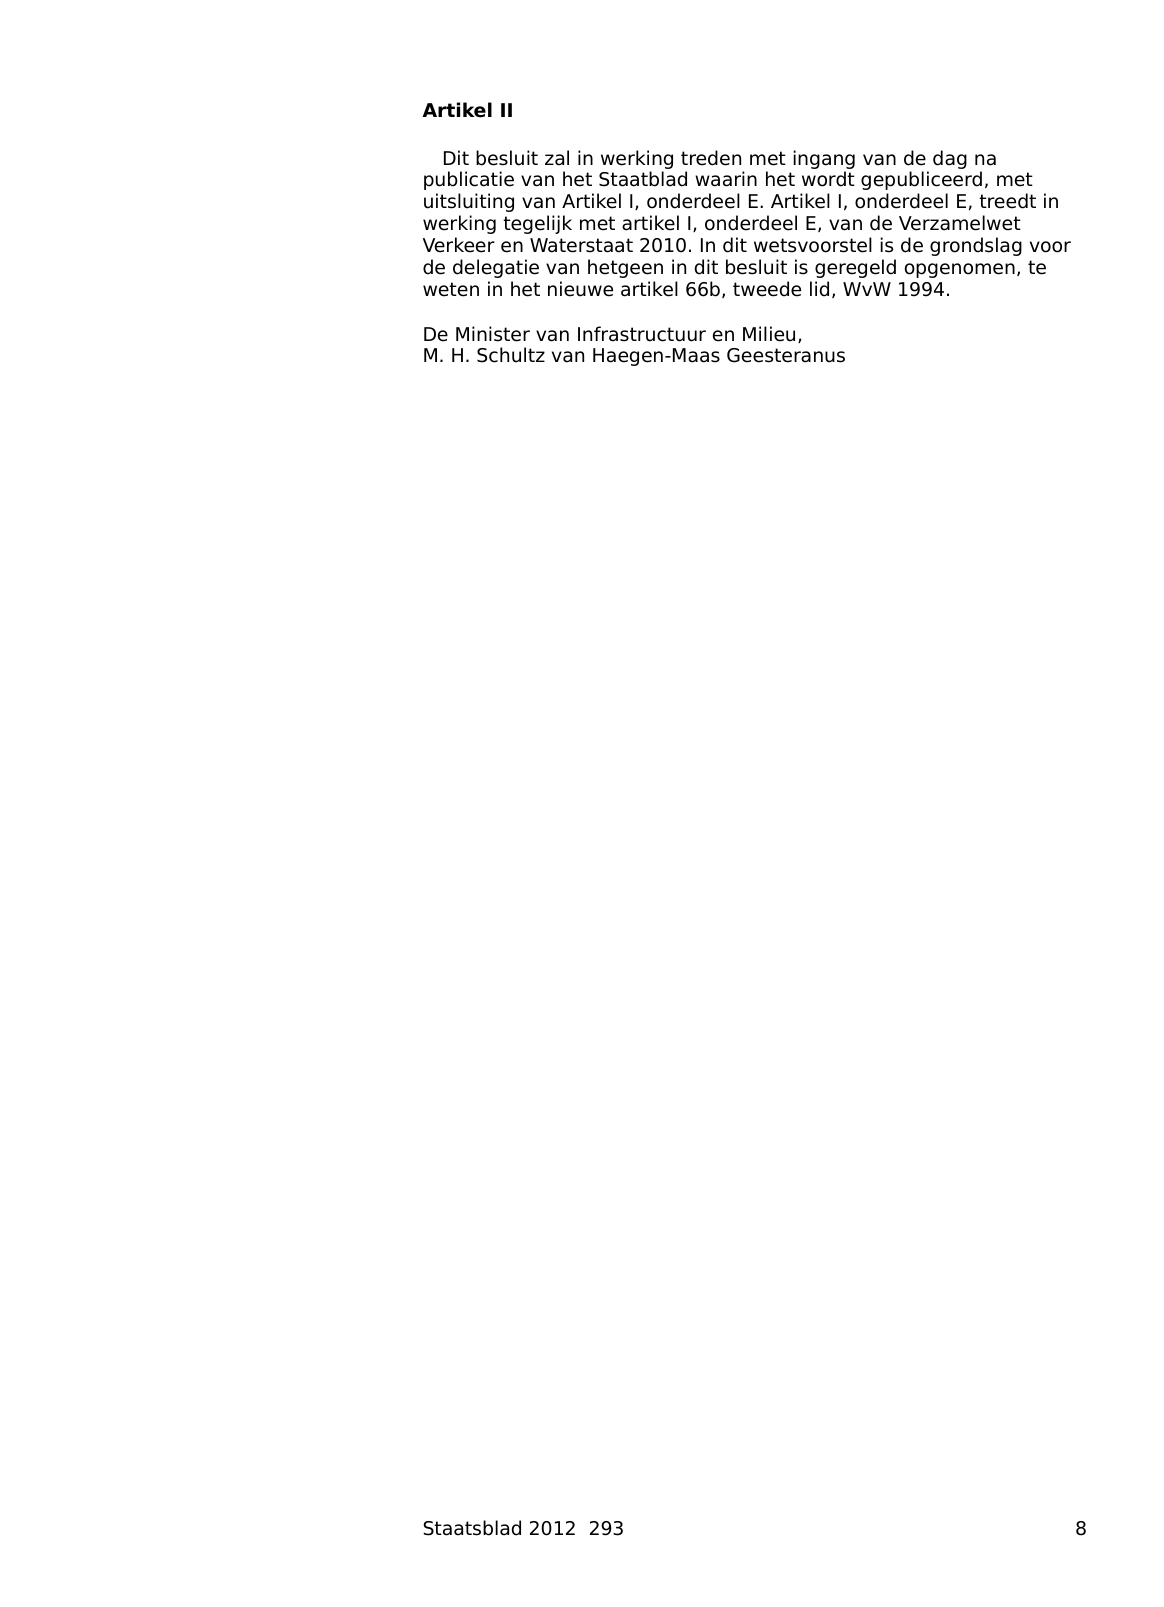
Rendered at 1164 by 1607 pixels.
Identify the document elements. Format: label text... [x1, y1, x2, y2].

text De Minister van Infrastructuur en Milieu, M. H. Schultz van Haegen-Maas Geesteranus [422, 323, 1087, 367]
subtitle Artikel II [422, 100, 1087, 122]
text Dit besluit zal in werking treden met ingang van de dag na publicatie van het Staatblad waarin het wordt gepubliceerd, met uitsluiting van Artikel I, onderdeel E. Artikel I, onderdeel E, treedt in werking tegelijk met artikel I, onderdeel E, van de Verzamelwet Verkeer en Waterstaat 2010. In dit wetsvoorstel is de grondslag voor de delegatie van hetgeen in dit besluit is geregeld opgenomen, te weten in het nieuwe artikel 66b, tweede lid, WvW 1994. [422, 147, 1087, 301]
